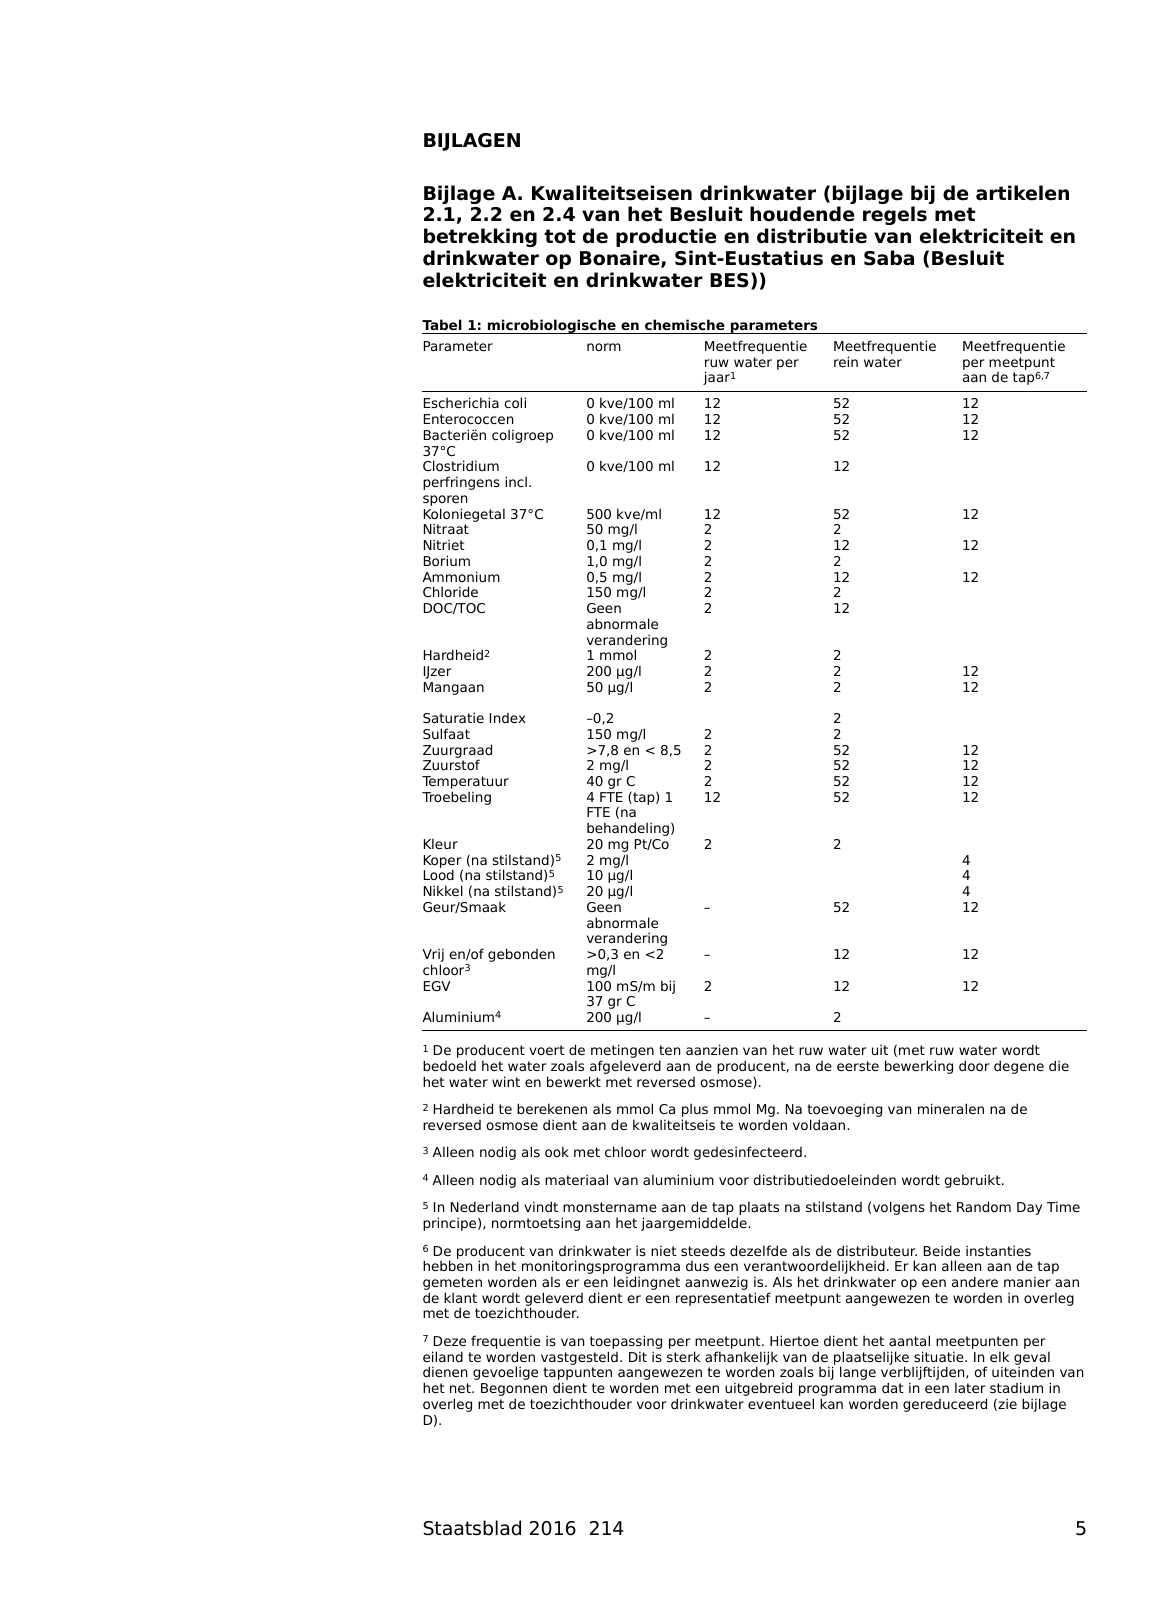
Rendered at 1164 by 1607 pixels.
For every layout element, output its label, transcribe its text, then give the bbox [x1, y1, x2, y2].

table_cell 52 [827, 758, 956, 774]
table_cell >7,8 en < 8,5 [580, 743, 698, 758]
table_cell DOC/TOC [422, 601, 580, 648]
table_cell 12 [956, 569, 1087, 585]
table_cell [956, 601, 1087, 648]
table_cell [956, 522, 1087, 538]
table_cell 52 [827, 392, 956, 412]
table_cell Mangaan [422, 680, 580, 695]
table_cell Nitriet [422, 538, 580, 554]
table_cell 2 [698, 774, 827, 789]
table_cell 12 [956, 412, 1087, 428]
table_cell 200 μg/l [580, 664, 698, 679]
table_cell 12 [827, 978, 956, 1010]
table_cell 0,5 mg/l [580, 569, 698, 585]
table_cell 2 [827, 837, 956, 852]
table_cell 0,1 mg/l [580, 538, 698, 554]
table_cell 150 mg/l [580, 585, 698, 601]
table_cell 0 kve/100 ml [580, 459, 698, 506]
table_cell Geen abnormale verandering [580, 900, 698, 947]
table_cell 50 μg/l [580, 680, 698, 695]
table_cell Meetfrequentie per meetpunt aan de tap6,7 [956, 334, 1087, 391]
table_cell – [698, 947, 827, 978]
table_cell 2 [827, 554, 956, 569]
table_cell 52 [827, 790, 956, 837]
table_cell 12 [956, 790, 1087, 837]
table_cell [956, 695, 1087, 711]
table_cell 12 [956, 758, 1087, 774]
table_cell 4 [956, 853, 1087, 868]
table_cell Zuurgraad [422, 743, 580, 758]
table_cell 2 [827, 727, 956, 742]
table_cell 12 [698, 428, 827, 459]
table_cell 500 kve/ml [580, 506, 698, 522]
table_cell Ammonium [422, 569, 580, 585]
table_cell 2 [698, 758, 827, 774]
table_cell 12 [827, 459, 956, 506]
table_cell 1 De producent voert de metingen ten aanzien van het ruw water uit (met ruw water wordt bedoeld het water zoals afgeleverd aan de producent, na de eerste bewerking door degene die het water wint en bewerkt met reversed osmose). 2 Hardheid te berekenen als mmol Ca plus mmol Mg. Na toevoeging van mineralen na de reversed osmose dient aan de kwaliteitseis te worden voldaan. 3 Alleen nodig als ook met chloor wordt gedesinfecteerd. 4 Alleen nodig als materiaal van aluminium voor distributiedoeleinden wordt gebruikt. 5 In Nederland vindt monstername aan de tap plaats na stilstand (volgens het Random Day Time principe), normtoetsing aan het jaargemiddelde. 6 De producent van drinkwater is niet steeds dezelfde als de distributeur. Beide instanties hebben in het monitoringsprogramma dus een verantwoordelijkheid. Er kan alleen aan de tap gemeten worden als er een leidingnet aanwezig is. Als het drinkwater op een andere manier aan de klant wordt geleverd dient er een representatief meetpunt aangewezen te worden in overleg met de toezichthouder. 7 Deze frequentie is van toepassing per meetpunt. Hiertoe dient het aantal meetpunten per eiland te worden vastgesteld. Dit is sterk afhankelijk van de plaatselijke situatie. In elk geval dienen gevoelige tappunten aangewezen te worden zoals bij lange verblijftijden, of uiteinden van het net. Begonnen dient te worden met een uitgebreid programma dat in een later stadium in overleg met de toezichthouder voor drinkwater eventueel kan worden gereduceerd (zie bijlage D). [422, 1031, 1087, 1428]
table_cell 2 [698, 743, 827, 758]
table_cell 12 [827, 569, 956, 585]
table_cell 1,0 mg/l [580, 554, 698, 569]
table_cell Kleur [422, 837, 580, 852]
table_cell 12 [956, 743, 1087, 758]
subtitle BIJLAGEN [422, 130, 1087, 152]
table_cell 2 [827, 585, 956, 601]
table_cell 12 [956, 392, 1087, 412]
table_cell [956, 1010, 1087, 1030]
table_cell 2 [827, 522, 956, 538]
table_cell Zuurstof [422, 758, 580, 774]
table_cell Chloride [422, 585, 580, 601]
table_cell 52 [827, 774, 956, 789]
table_cell –0,2 [580, 711, 698, 727]
table_cell Geen abnormale verandering [580, 601, 698, 648]
table_cell 20 μg/l [580, 884, 698, 900]
table_cell 2 [698, 837, 827, 852]
table_cell Nikkel (na stilstand)5 [422, 884, 580, 900]
table_cell 2 [698, 664, 827, 679]
table_cell Enterococcen [422, 412, 580, 428]
table_cell 12 [956, 506, 1087, 522]
table_cell Sulfaat [422, 727, 580, 742]
table_cell 52 [827, 428, 956, 459]
table_cell Borium [422, 554, 580, 569]
table_cell 12 [698, 412, 827, 428]
table_cell 100 mS/m bij 37 gr C [580, 978, 698, 1010]
table_cell Vrij en/of gebonden chloor3 [422, 947, 580, 978]
table_cell 2 [698, 554, 827, 569]
table_cell 2 [698, 978, 827, 1010]
table_header Tabel 1: microbiologische en chemische parameters [422, 317, 1087, 333]
table_cell 0 kve/100 ml [580, 428, 698, 459]
table_cell >0,3 en <2 mg/l [580, 947, 698, 978]
table_cell Hardheid2 [422, 648, 580, 664]
table_cell 2 [698, 538, 827, 554]
table_cell Aluminium4 [422, 1010, 580, 1030]
table_cell Koloniegetal 37°C [422, 506, 580, 522]
table_cell Geur/Smaak [422, 900, 580, 947]
table_cell 52 [827, 412, 956, 428]
table_cell [956, 711, 1087, 727]
table_cell 12 [956, 900, 1087, 947]
table_cell – [698, 900, 827, 947]
table_cell 52 [827, 900, 956, 947]
table_cell 2 [698, 585, 827, 601]
table_cell 200 μg/l [580, 1010, 698, 1030]
table_cell 12 [827, 601, 956, 648]
table_cell [956, 585, 1087, 601]
table_cell 2 [698, 727, 827, 742]
table_cell [580, 695, 698, 711]
table_cell 12 [698, 506, 827, 522]
table_cell 40 gr C [580, 774, 698, 789]
table_cell 150 mg/l [580, 727, 698, 742]
table_cell 10 μg/l [580, 868, 698, 884]
table_cell Clostridium perfringens incl. sporen [422, 459, 580, 506]
table_cell EGV [422, 978, 580, 1010]
table_cell 2 [827, 648, 956, 664]
table_cell 12 [827, 538, 956, 554]
table_cell 50 mg/l [580, 522, 698, 538]
table_cell 2 [827, 1010, 956, 1030]
table_cell [956, 648, 1087, 664]
table_cell Bacteriën coligroep 37°C [422, 428, 580, 459]
subtitle Bijlage A. Kwaliteitseisen drinkwater (bijlage bij de artikelen 2.1, 2.2 en 2.4 van het Besluit houdende regels met betrekking tot de productie en distributie van elektriciteit en drinkwater op Bonaire, Sint-Eustatius en Saba (Besluit elektriciteit en drinkwater BES)) [422, 182, 1087, 292]
table_cell [956, 554, 1087, 569]
table_cell [827, 884, 956, 900]
table_cell [698, 711, 827, 727]
table_cell Troebeling [422, 790, 580, 837]
table_cell Saturatie Index [422, 711, 580, 727]
table_cell 0 kve/100 ml [580, 392, 698, 412]
table_cell norm [580, 334, 698, 391]
table_cell [956, 837, 1087, 852]
table_cell [698, 695, 827, 711]
table_cell [956, 459, 1087, 506]
table_cell [827, 695, 956, 711]
table_cell 12 [956, 680, 1087, 695]
table_cell 2 mg/l [580, 853, 698, 868]
table_cell [698, 884, 827, 900]
table_cell 12 [956, 978, 1087, 1010]
table_cell [827, 853, 956, 868]
table_cell 1 mmol [580, 648, 698, 664]
table_cell 2 [698, 522, 827, 538]
table_cell [422, 695, 580, 711]
table_cell 12 [698, 392, 827, 412]
table_cell 52 [827, 506, 956, 522]
table_cell 2 [827, 711, 956, 727]
table_cell 12 [956, 428, 1087, 459]
table_cell 12 [827, 947, 956, 978]
table_cell [827, 868, 956, 884]
table_cell 0 kve/100 ml [580, 412, 698, 428]
table_cell 12 [956, 538, 1087, 554]
table_cell 2 [698, 648, 827, 664]
table_cell Escherichia coli [422, 392, 580, 412]
table_cell 2 [827, 680, 956, 695]
table_cell 2 [698, 680, 827, 695]
table_cell 12 [698, 459, 827, 506]
table_cell 20 mg Pt/Co [580, 837, 698, 852]
table_cell 4 [956, 884, 1087, 900]
table_cell 2 [698, 569, 827, 585]
table_cell 4 [956, 868, 1087, 884]
table_cell Meetfrequentie rein water [827, 334, 956, 391]
table_cell Koper (na stilstand)5 [422, 853, 580, 868]
table_cell 2 mg/l [580, 758, 698, 774]
table_cell [698, 853, 827, 868]
table_cell [698, 868, 827, 884]
table_cell IJzer [422, 664, 580, 679]
table_cell 12 [956, 774, 1087, 789]
table_cell Lood (na stilstand)5 [422, 868, 580, 884]
table_cell [956, 727, 1087, 742]
table_cell Meetfrequentie ruw water per jaar1 [698, 334, 827, 391]
table_cell 52 [827, 743, 956, 758]
table_cell 4 FTE (tap) 1 FTE (na behandeling) [580, 790, 698, 837]
table_cell Nitraat [422, 522, 580, 538]
table_cell 12 [956, 664, 1087, 679]
table_cell 2 [698, 601, 827, 648]
table_cell 12 [698, 790, 827, 837]
table_cell 2 [827, 664, 956, 679]
table_cell Parameter [422, 334, 580, 391]
table_cell 12 [956, 947, 1087, 978]
table_cell Temperatuur [422, 774, 580, 789]
table_cell – [698, 1010, 827, 1030]
